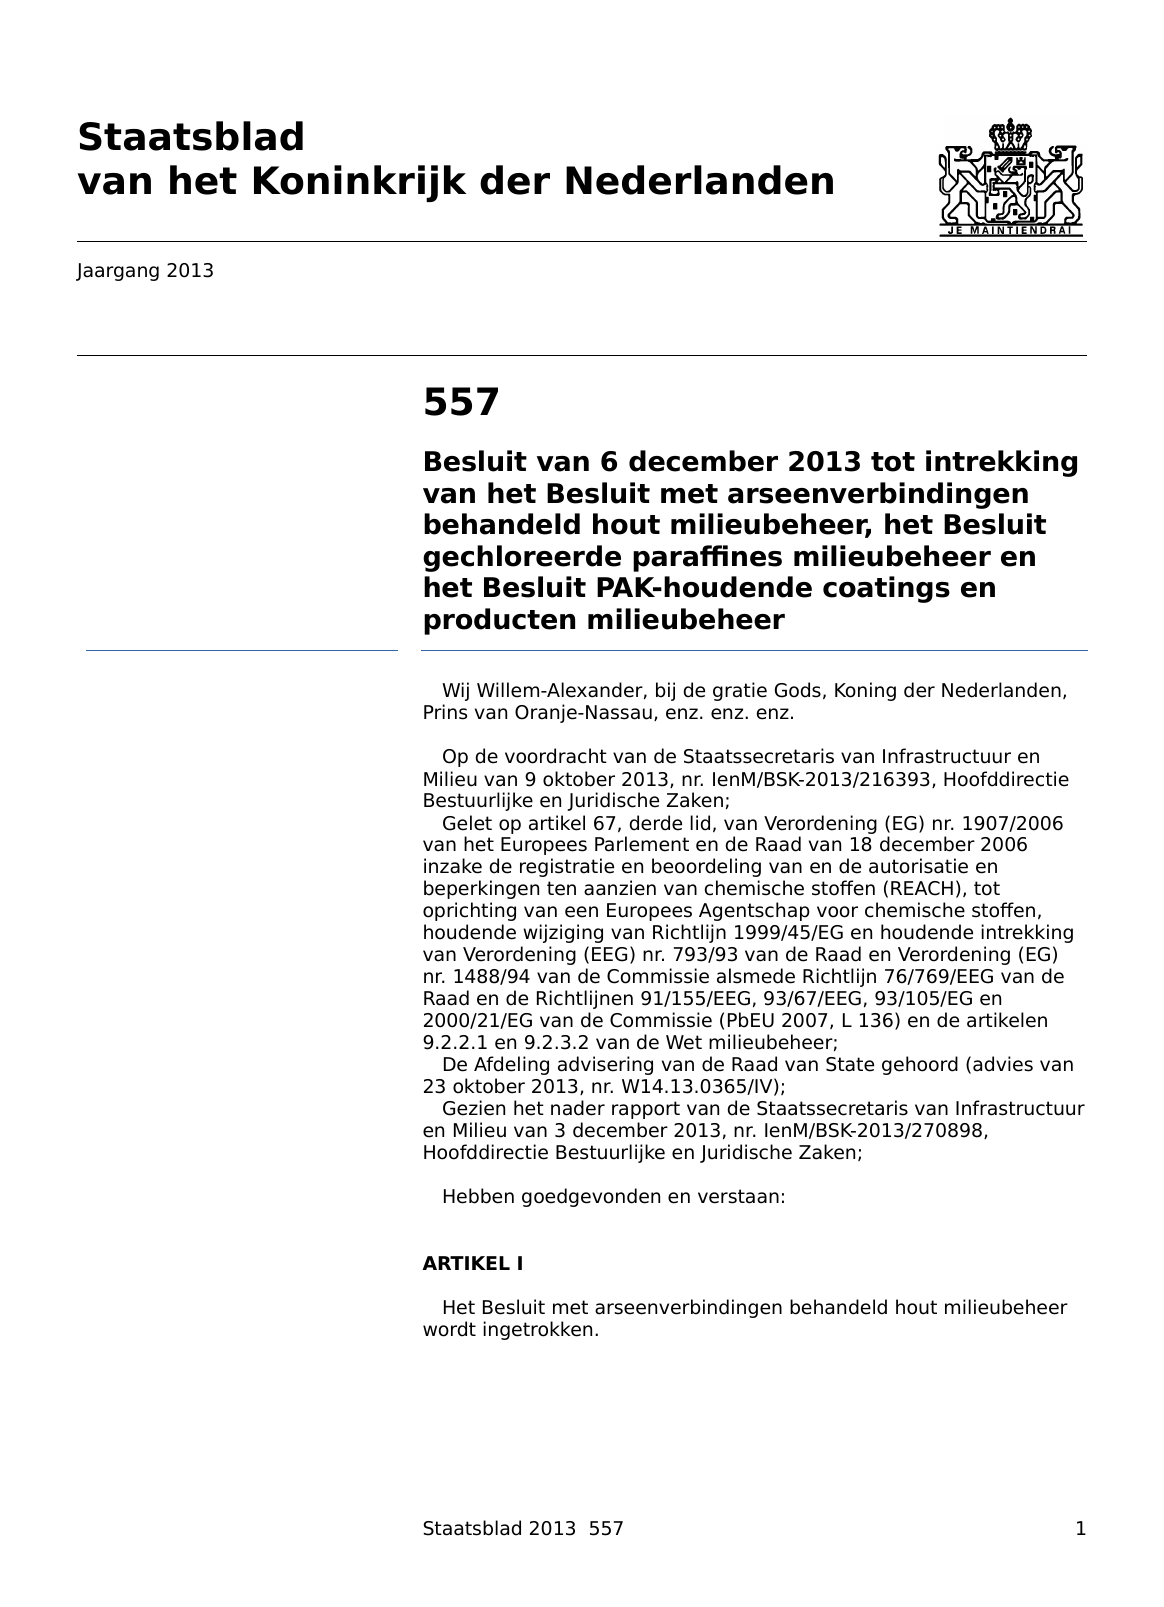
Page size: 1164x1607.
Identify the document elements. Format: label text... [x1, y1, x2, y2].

text De Afdeling advisering van de Raad van State gehoord (advies van 23 oktober 2013, nr. W14.13.0365/IV); [422, 1054, 1087, 1098]
text Besluit van 6 december 2013 tot intrekking van het Besluit met arseenverbindingen behandeld hout milieubeheer, het Besluit gechloreerde paraffines milieubeheer en het Besluit PAK-houdende coatings en producten milieubeheer [422, 447, 1087, 636]
picture [936, 115, 1087, 240]
text Gelet op artikel 67, derde lid, van Verordening (EG) nr. 1907/2006 van het Europees Parlement en de Raad van 18 december 2006 inzake de registratie en beoordeling van en de autorisatie en beperkingen ten aanzien van chemische stoffen (REACH), tot oprichting van een Europees Agentschap voor chemische stoffen, houdende wijziging van Richtlijn 1999/45/EG en houdende intrekking van Verordening (EEG) nr. 793/93 van de Raad en Verordening (EG) nr. 1488/94 van de Commissie alsmede Richtlijn 76/769/EEG van de Raad en de Richtlijnen 91/155/EEG, 93/67/EEG, 93/105/EG en 2000/21/EG van de Commissie (PbEU 2007, L 136) en de artikelen 9.2.2.1 en 9.2.3.2 van de Wet milieubeheer; [422, 812, 1087, 1054]
text Op de voordracht van de Staatssecretaris van Infrastructuur en Milieu van 9 oktober 2013, nr. IenM/BSK-2013/216393, Hoofddirectie Bestuurlijke en Juridische Zaken; [422, 746, 1087, 812]
text Het Besluit met arseenverbindingen behandeld hout milieubeheer wordt ingetrokken. [422, 1297, 1087, 1341]
subtitle 557 [422, 381, 1087, 424]
text Wij Willem-Alexander, bij de gratie Gods, Koning der Nederlanden, Prins van Oranje-Nassau, enz. enz. enz. [422, 680, 1087, 724]
table_header [886, 100, 1087, 241]
subtitle ARTIKEL I [422, 1253, 1087, 1274]
text Hebben goedgevonden en verstaan: [422, 1186, 1087, 1208]
table_cell Jaargang 2013 [77, 242, 1087, 355]
table_header Staatsblad van het Koninkrijk der Nederlanden [77, 100, 886, 241]
text Gezien het nader rapport van de Staatssecretaris van Infrastructuur en Milieu van 3 december 2013, nr. IenM/BSK-2013/270898, Hoofddirectie Bestuurlijke en Juridische Zaken; [422, 1098, 1087, 1164]
